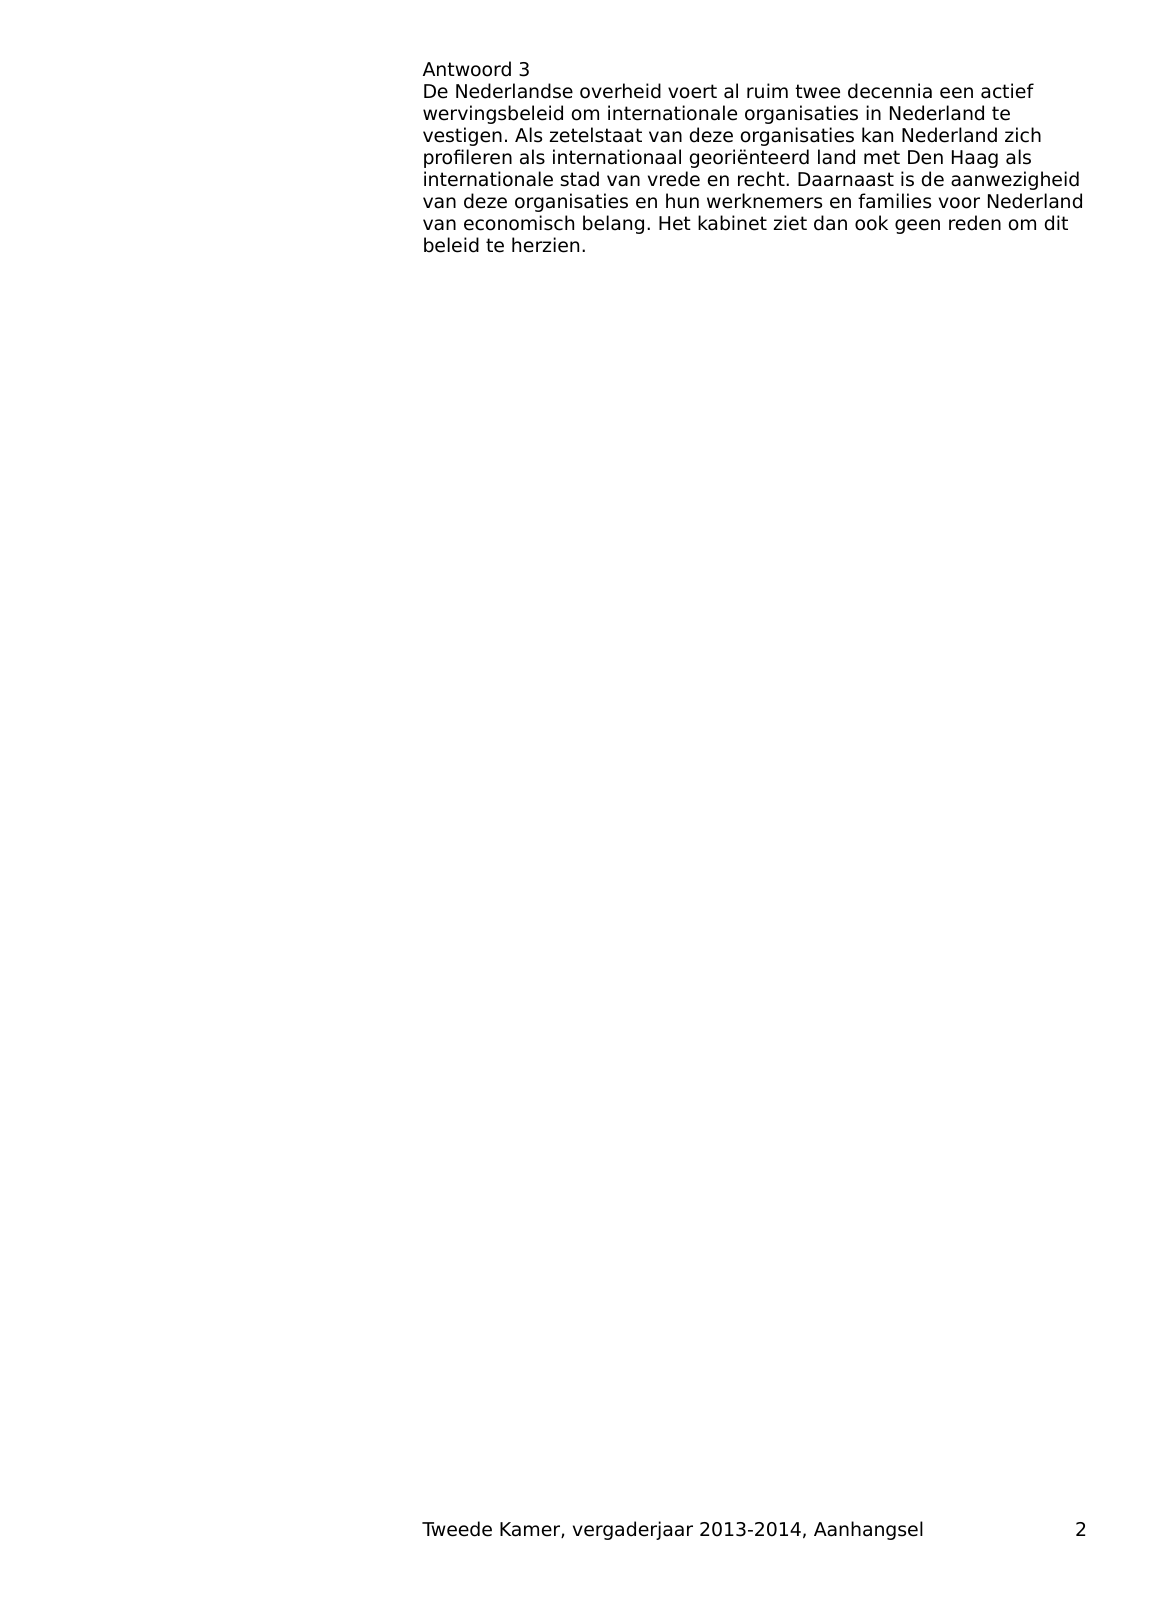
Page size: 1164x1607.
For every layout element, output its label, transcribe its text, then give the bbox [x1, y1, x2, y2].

text De Nederlandse overheid voert al ruim twee decennia een actief wervingsbeleid om internationale organisaties in Nederland te vestigen. Als zetelstaat van deze organisaties kan Nederland zich profileren als internationaal georiënteerd land met Den Haag als internationale stad van vrede en recht. Daarnaast is de aanwezigheid van deze organisaties en hun werknemers en families voor Nederland van economisch belang. Het kabinet ziet dan ook geen reden om dit beleid te herzien. [422, 81, 1087, 257]
text Antwoord 3 [422, 59, 1087, 81]
